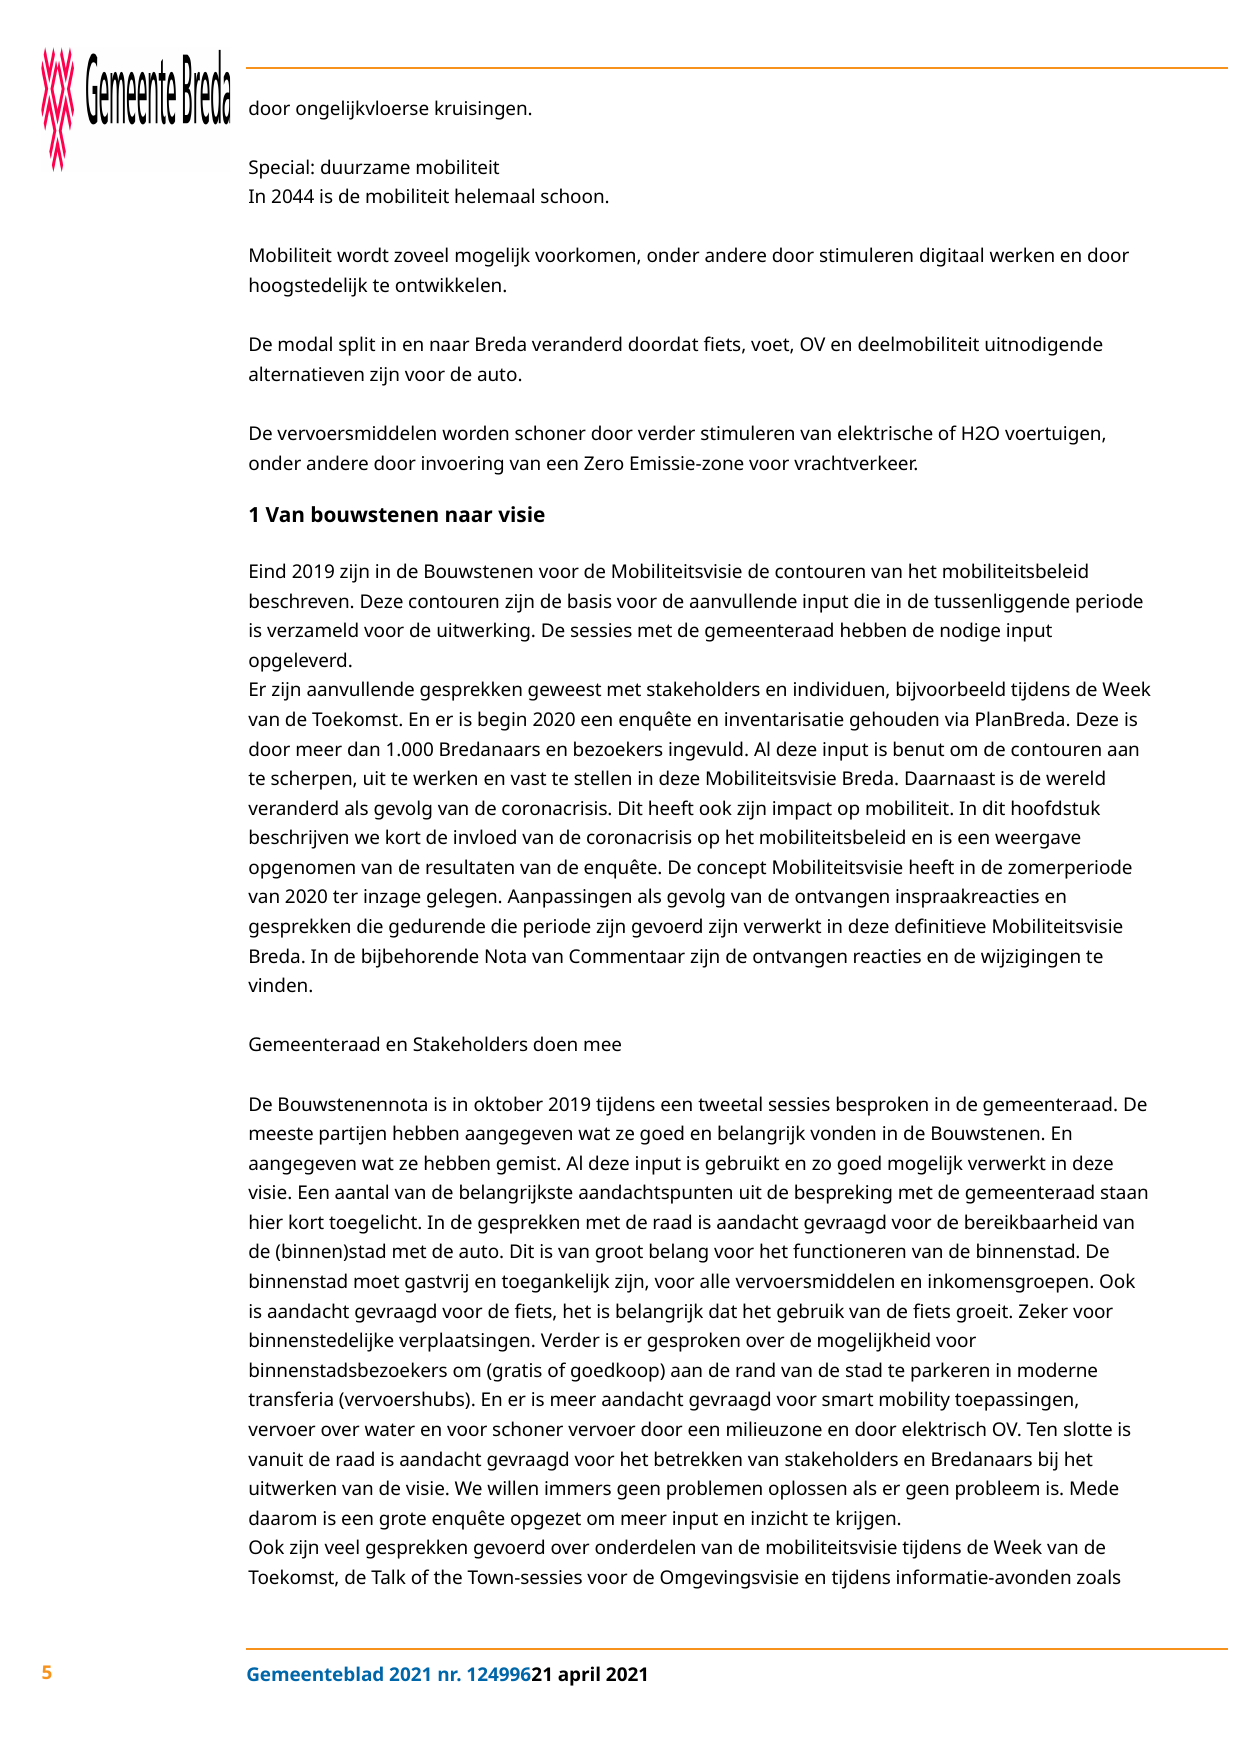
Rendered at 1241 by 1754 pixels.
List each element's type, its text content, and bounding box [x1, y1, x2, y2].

text De vervoersmiddelen worden schoner door verder stimuleren van elektrische of H2O voertuigen, onder andere door invoering van een Zero Emissie-zone voor vrachtverkeer. [248, 420, 1152, 476]
text door ongelijkvloerse kruisingen. [248, 95, 1152, 121]
text Mobiliteit wordt zoveel mogelijk voorkomen, onder andere door stimuleren digitaal werken en door hoogstedelijk te ontwikkelen. [248, 243, 1152, 298]
picture [41, 47, 231, 172]
text De Bouwstenennota is in oktober 2019 tijdens een tweetal sessies besproken in de gemeenteraad. De meeste partijen hebben aangegeven wat ze goed en belangrijk vonden in de Bouwstenen. En aangegeven wat ze hebben gemist. Al deze input is gebruikt en zo goed mogelijk verwerkt in deze visie. Een aantal van de belangrijkste aandachtspunten uit de bespreking met de gemeenteraad staan hier kort toegelicht. In de gesprekken met de raad is aandacht gevraagd voor de bereikbaarheid van de (binnen)stad met de auto. Dit is van groot belang voor het functioneren van de binnenstad. De binnenstad moet gastvrij en toegankelijk zijn, voor alle vervoersmiddelen en inkomensgroepen. Ook is aandacht gevraagd voor de fiets, het is belangrijk dat het gebruik van de fiets groeit. Zeker voor binnenstedelijke verplaatsingen. Verder is er gesproken over de mogelijkheid voor binnenstadsbezoekers om (gratis of goedkoop) aan de rand van de stad te parkeren in moderne transferia (vervoershubs). En er is meer aandacht gevraagd voor smart mobility toepassingen, vervoer over water en voor schoner vervoer door een milieuzone en door elektrisch OV. Ten slotte is vanuit de raad is aandacht gevraagd voor het betrekken van stakeholders en Bredanaars bij het uitwerken van de visie. We willen immers geen problemen oplossen als er geen probleem is. Mede daarom is een grote enquête opgezet om meer input en inzicht te krijgen. [248, 1091, 1152, 1531]
text Gemeenteraad en Stakeholders doen mee [248, 1032, 1152, 1057]
text Er zijn aanvullende gesprekken geweest met stakeholders en individuen, bijvoorbeeld tijdens de Week van de Toekomst. En er is begin 2020 een enquête en inventarisatie gehouden via PlanBreda. Deze is door meer dan 1.000 Bredanaars en bezoekers ingevuld. Al deze input is benut om de contouren aan te scherpen, uit te werken en vast te stellen in deze Mobiliteitsvisie Breda. Daarnaast is de wereld veranderd als gevolg van de coronacrisis. Dit heeft ook zijn impact op mobiliteit. In dit hoofdstuk beschrijven we kort de invloed van de coronacrisis op het mobiliteitsbeleid en is een weergave opgenomen van de resultaten van de enquête. De concept Mobiliteitsvisie heeft in de zomerperiode van 2020 ter inzage gelegen. Aanpassingen als gevolg van de ontvangen inspraakreacties en gesprekken die gedurende die periode zijn gevoerd zijn verwerkt in deze definitieve Mobiliteitsvisie Breda. In de bijbehorende Nota van Commentaar zijn de ontvangen reacties en de wijzigingen te vinden. [248, 677, 1152, 998]
text Special: duurzame mobiliteit [248, 154, 1152, 180]
text 1 Van bouwstenen naar visie [248, 500, 1152, 529]
text Ook zijn veel gesprekken gevoerd over onderdelen van de mobiliteitsvisie tijdens de Week van de Toekomst, de Talk of the Town-sessies voor de Omgevingsvisie en tijdens informatie-avonden zoals [248, 1534, 1152, 1590]
text In 2044 is de mobiliteit helemaal schoon. [248, 183, 1152, 209]
text Eind 2019 zijn in de Bouwstenen voor de Mobiliteitsvisie de contouren van het mobiliteitsbeleid beschreven. Deze contouren zijn de basis voor de aanvullende input die in de tussenliggende periode is verzameld voor de uitwerking. De sessies met de gemeenteraad hebben de nodige input opgeleverd. [248, 558, 1152, 673]
text De modal split in en naar Breda veranderd doordat fiets, voet, OV en deelmobiliteit uitnodigende alternatieven zijn voor de auto. [248, 331, 1152, 387]
